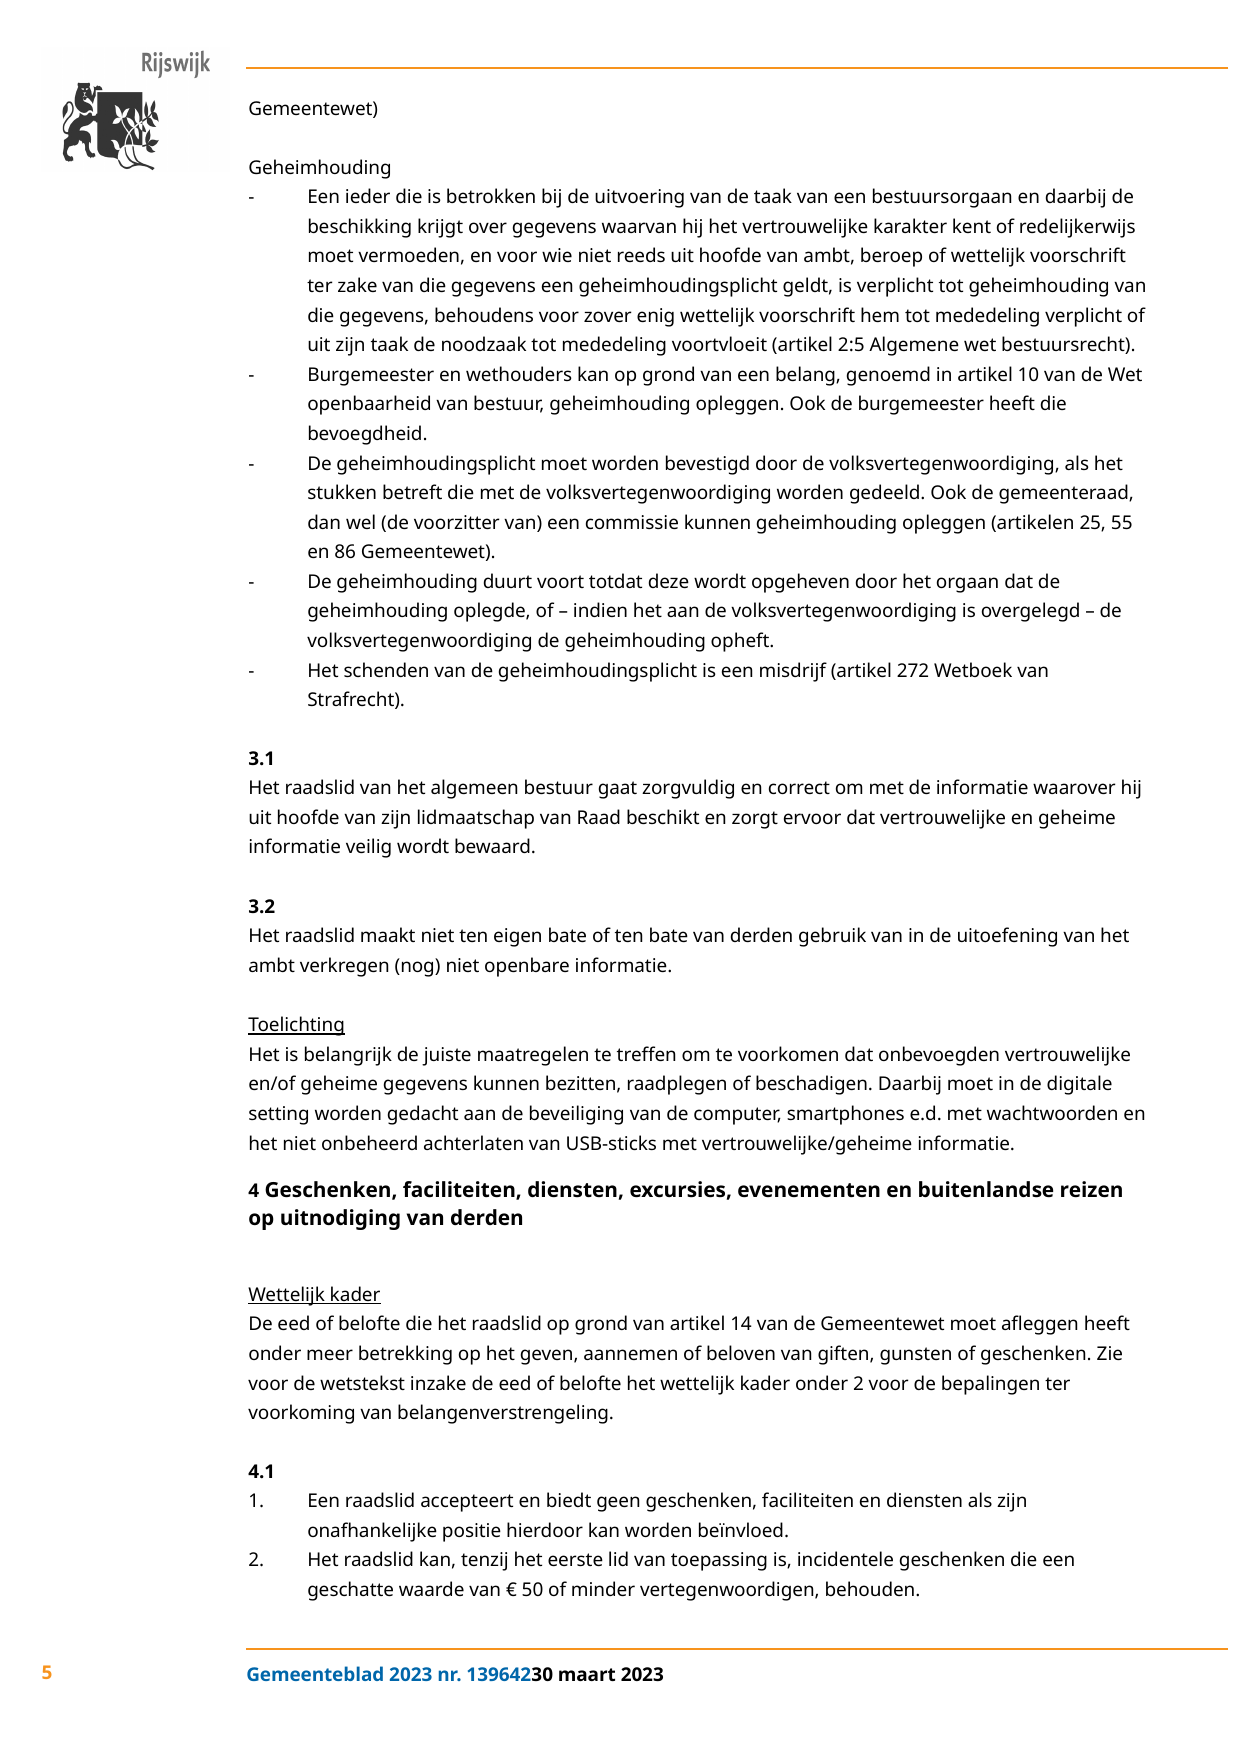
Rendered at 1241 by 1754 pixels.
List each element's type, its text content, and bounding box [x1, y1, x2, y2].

text 3.1 [248, 745, 1152, 771]
text 3.2 [248, 893, 1152, 919]
text Het raadslid maakt niet ten eigen bate of ten bate van derden gebruik van in de uitoefening van het ambt verkregen (nog) niet openbare informatie. [248, 922, 1152, 978]
table_header Toelichting Het is belangrijk de juiste maatregelen te treffen om te voorkomen dat onbevoegden vertrouwelijke en/of geheime gegevens kunnen bezitten, raadplegen of beschadigen. Daarbij moet in de digitale setting worden gedacht aan de beveiliging van de computer, smartphones e.d. met wachtwoorden en het niet onbeheerd achterlaten van USB-sticks met vertrouwelijke/geheime informatie. [248, 1011, 1152, 1155]
text 4 Geschenken, faciliteiten, diensten, excursies, evenementen en buitenlandse reizen op uitnodiging van derden [248, 1175, 1152, 1232]
table_header Wettelijk kader De eed of belofte die het raadslid op grond van artikel 14 van de Gemeentewet moet afleggen heeft onder meer betrekking op het geven, aannemen of beloven van giften, gunsten of geschenken. Zie voor de wetstekst inzake de eed of belofte het wettelijk kader onder 2 voor de bepalingen ter voorkoming van belangenverstrengeling. [248, 1281, 1152, 1425]
table_header Gemeentewet) Geheimhouding Een ieder die is betrokken bij de uitvoering van de taak van een bestuursorgaan en daarbij de beschikking krijgt over gegevens waarvan hij het vertrouwelijke karakter kent of redelijkerwijs moet vermoeden, en voor wie niet reeds uit hoofde van ambt, beroep of wettelijk voorschrift ter zake van die gegevens een geheimhoudingsplicht geldt, is verplicht tot geheimhouding van die gegevens, behoudens voor zover enig wettelijk voorschrift hem tot mededeling verplicht of uit zijn taak de noodzaak tot mededeling voortvloeit (artikel 2:5 Algemene wet bestuursrecht). Burgemeester en wethouders kan op grond van een belang, genoemd in artikel 10 van de Wet openbaarheid van bestuur, geheimhouding opleggen. Ook de burgemeester heeft die bevoegdheid. De geheimhoudingsplicht moet worden bevestigd door de volksvertegenwoordiging, als het stukken betreft die met de volksvertegenwoordiging worden gedeeld. Ook de gemeenteraad, dan wel (de voorzitter van) een commissie kunnen geheimhouding opleggen (artikelen 25, 55 en 86 Gemeentewet). De geheimhouding duurt voort totdat deze wordt opgeheven door het orgaan dat de geheimhouding oplegde, of – indien het aan de volksvertegenwoordiging is overgelegd – de volksvertegenwoordiging de geheimhouding opheft. Het schenden van de geheimhoudingsplicht is een misdrijf (artikel 272 Wetboek van Strafrecht). [248, 95, 1152, 712]
picture [41, 47, 231, 172]
text 4.1 [248, 1458, 1152, 1483]
list Een raadslid accepteert en biedt geen geschenken, faciliteiten en diensten als zijn onafhankelijke positie hierdoor kan worden beïnvloed. [248, 1487, 1152, 1543]
list Het raadslid kan, tenzij het eerste lid van toepassing is, incidentele geschenken die een geschatte waarde van € 50 of minder vertegenwoordigen, behouden. [248, 1547, 1152, 1602]
text Het raadslid van het algemeen bestuur gaat zorgvuldig en correct om met de informatie waarover hij uit hoofde van zijn lidmaatschap van Raad beschikt en zorgt ervoor dat vertrouwelijke en geheime informatie veilig wordt bewaard. [248, 774, 1152, 859]
